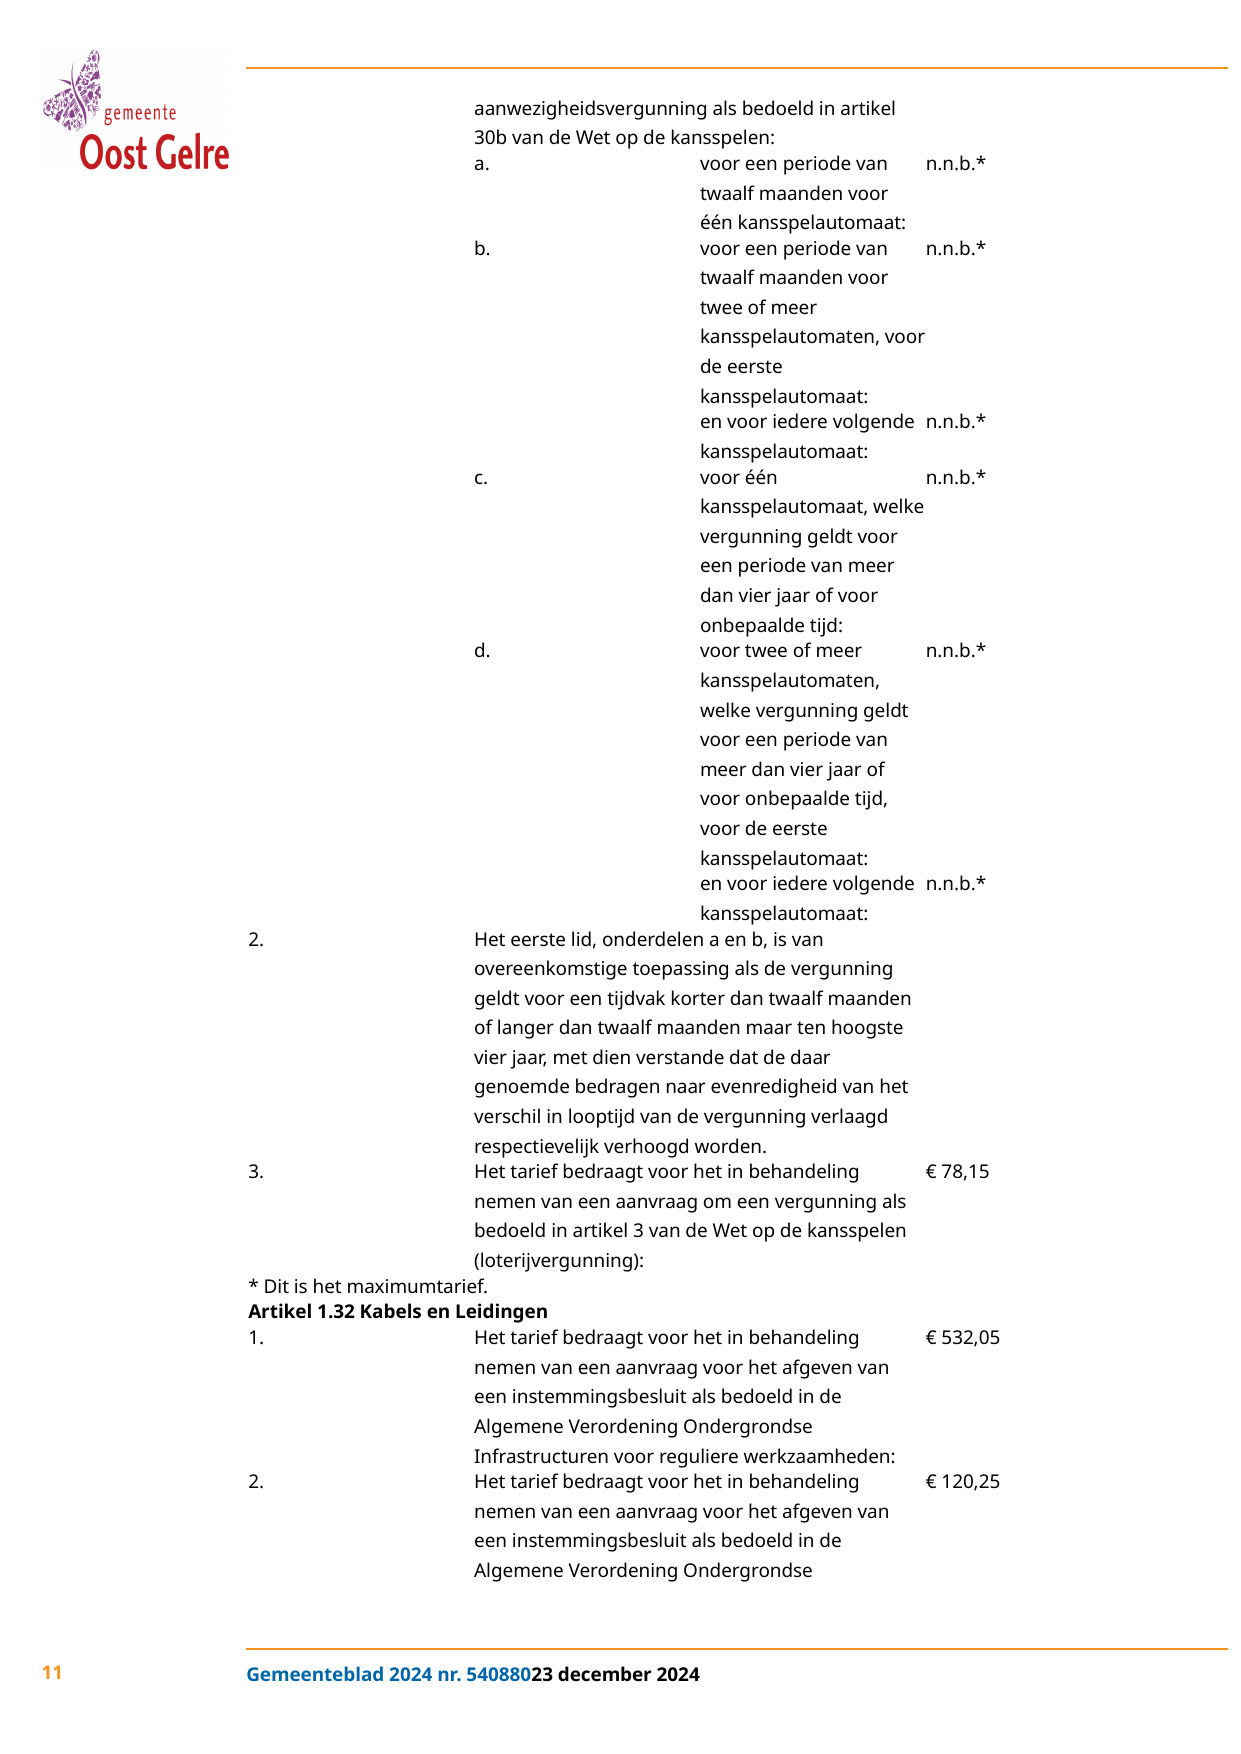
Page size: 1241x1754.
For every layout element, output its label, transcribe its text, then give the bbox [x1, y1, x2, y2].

table_cell Het tarief bedraagt voor het in behandeling nemen van een aanvraag voor het afgeven van een instemmingsbesluit als bedoeld in de Algemene Verordening Ondergrondse Infrastructuren voor reguliere werkzaamheden: [474, 1325, 926, 1468]
table_cell [248, 464, 474, 638]
table_cell voor twee of meer kansspelautomaten, welke vergunning geldt voor een periode van meer dan vier jaar of voor onbepaalde tijd, voor de eerste kansspelautomaat: [700, 638, 926, 870]
table_cell [248, 235, 474, 409]
table_cell 1. [248, 1325, 474, 1468]
table_cell € 532,05 [926, 1325, 1152, 1468]
table_cell Artikel 1.32 Kabels en Leidingen [248, 1299, 926, 1324]
table_cell Het tarief bedraagt voor het in behandeling nemen van een aanvraag om een vergunning als bedoeld in artikel 3 van de Wet op de kansspelen (loterijvergunning): [474, 1159, 926, 1273]
table_cell [248, 409, 474, 464]
table_cell n.n.b.* [926, 870, 1152, 926]
table_cell [248, 638, 474, 870]
table_cell [248, 95, 474, 150]
table_cell aanwezigheidsvergunning als bedoeld in artikel 30b van de Wet op de kansspelen: [474, 95, 926, 150]
picture [41, 47, 231, 172]
table_cell [248, 150, 474, 235]
table_cell [474, 409, 700, 464]
table_cell n.n.b.* [926, 638, 1152, 870]
table_cell d. [474, 638, 700, 870]
table_cell € 120,25 [926, 1469, 1152, 1583]
table_cell [926, 1299, 1152, 1324]
table_cell voor een periode van twaalf maanden voor één kansspelautomaat: [700, 150, 926, 235]
table_cell en voor iedere volgende kansspelautomaat: [700, 409, 926, 464]
table_cell n.n.b.* [926, 409, 1152, 464]
table_cell [926, 926, 1152, 1158]
table_cell 2. [248, 926, 474, 1158]
table_cell b. [474, 235, 700, 409]
table_cell 3. [248, 1159, 474, 1273]
table_cell n.n.b.* [926, 150, 1152, 235]
table_cell [248, 870, 474, 926]
table_cell € 78,15 [926, 1159, 1152, 1273]
table_cell c. [474, 464, 700, 638]
table_cell n.n.b.* [926, 235, 1152, 409]
table_cell [474, 870, 700, 926]
table_cell Het tarief bedraagt voor het in behandeling nemen van een aanvraag voor het afgeven van een instemmingsbesluit als bedoeld in de Algemene Verordening Ondergrondse [474, 1469, 926, 1583]
table_cell * Dit is het maximumtarief. [248, 1273, 1152, 1299]
table_cell voor een periode van twaalf maanden voor twee of meer kansspelautomaten, voor de eerste kansspelautomaat: [700, 235, 926, 409]
table_cell voor één kansspelautomaat, welke vergunning geldt voor een periode van meer dan vier jaar of voor onbepaalde tijd: [700, 464, 926, 638]
table_cell a. [474, 150, 700, 235]
table_cell n.n.b.* [926, 464, 1152, 638]
table_cell en voor iedere volgende kansspelautomaat: [700, 870, 926, 926]
table_cell [926, 95, 1152, 150]
table_cell Het eerste lid, onderdelen a en b, is van overeenkomstige toepassing als de vergunning geldt voor een tijdvak korter dan twaalf maanden of langer dan twaalf maanden maar ten hoogste vier jaar, met dien verstande dat de daar genoemde bedragen naar evenredigheid van het verschil in looptijd van de vergunning verlaagd respectievelijk verhoogd worden. [474, 926, 926, 1158]
table_cell 2. [248, 1469, 474, 1583]
